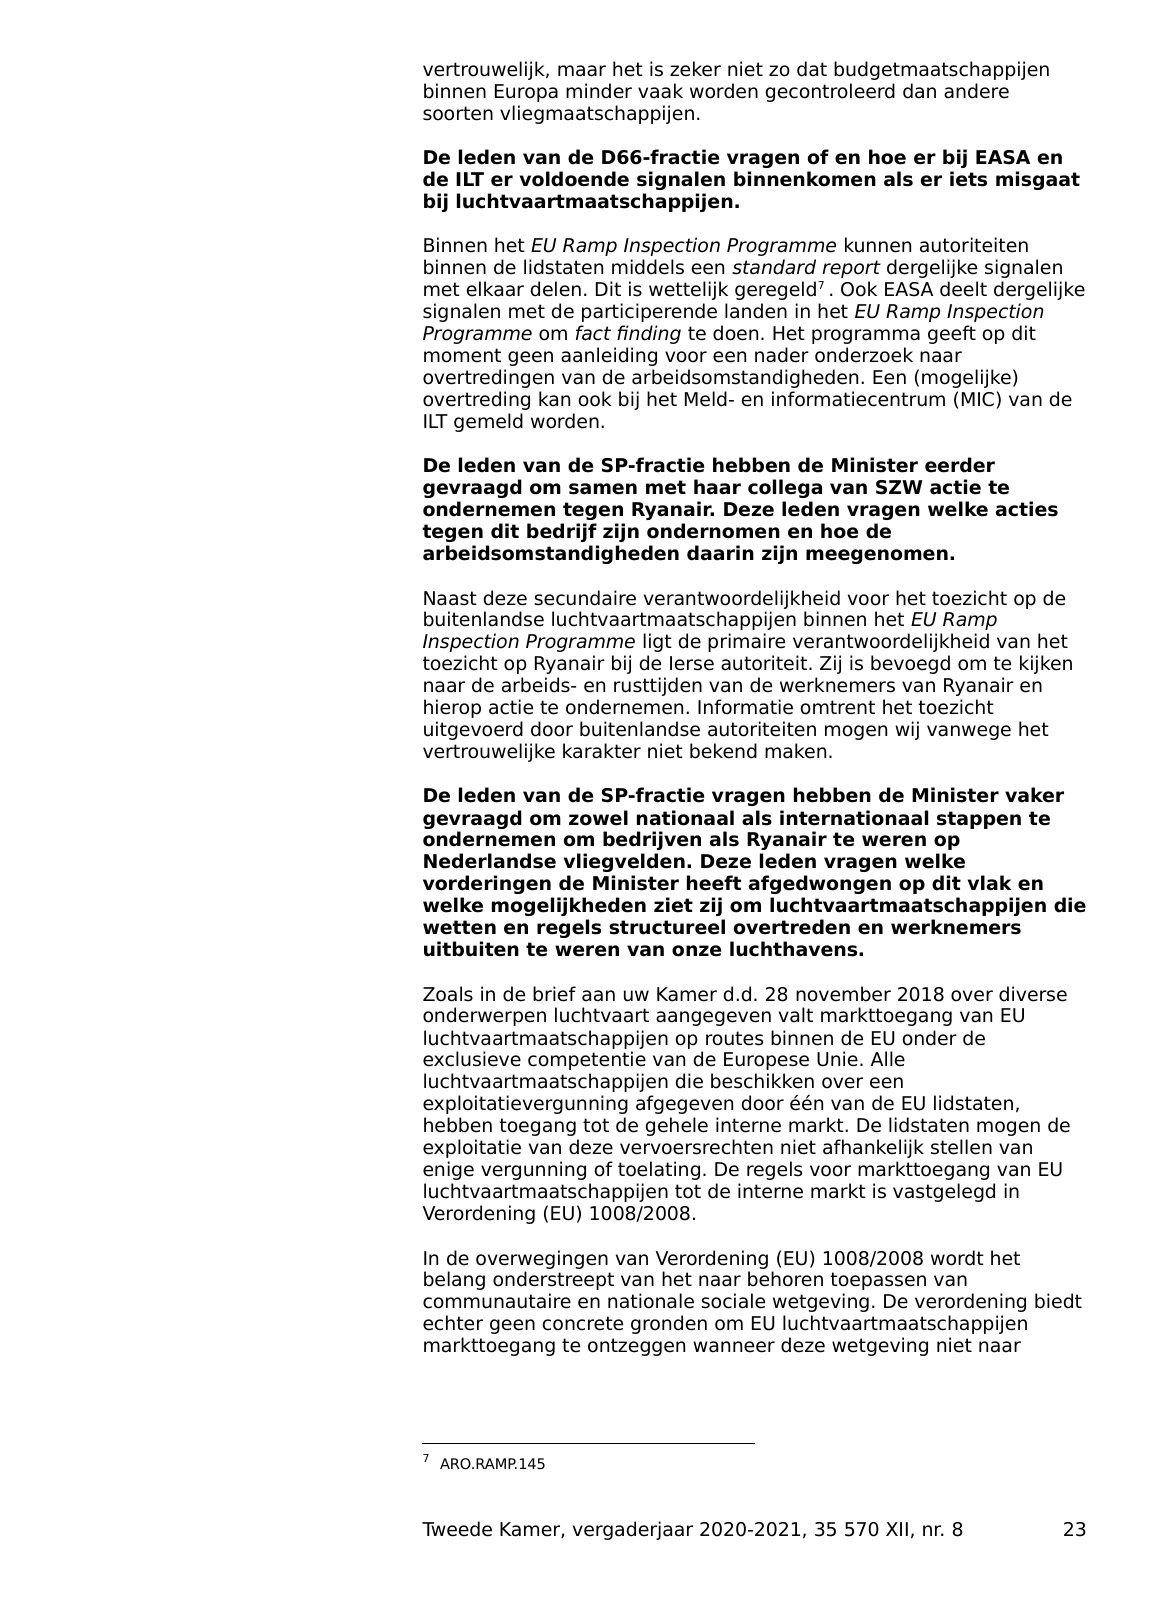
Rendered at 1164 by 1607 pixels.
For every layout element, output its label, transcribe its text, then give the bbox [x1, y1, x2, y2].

text In de overwegingen van Verordening (EU) 1008/2008 wordt het belang onderstreept van het naar behoren toepassen van communautaire en nationale sociale wetgeving. De verordening biedt echter geen concrete gronden om EU luchtvaartmaatschappijen markttoegang te ontzeggen wanneer deze wetgeving niet naar [422, 1247, 1087, 1357]
text De leden van de SP-fractie hebben de Minister eerder gevraagd om samen met haar collega van SZW actie te ondernemen tegen Ryanair. Deze leden vragen welke acties tegen dit bedrijf zijn ondernomen en hoe de arbeidsomstandigheden daarin zijn meegenomen. [422, 455, 1087, 565]
text De leden van de SP-fractie vragen hebben de Minister vaker gevraagd om zowel nationaal als internationaal stappen te ondernemen om bedrijven als Ryanair te weren op Nederlandse vliegvelden. Deze leden vragen welke vorderingen de Minister heeft afgedwongen op dit vlak en welke mogelijkheden ziet zij om luchtvaartmaatschappijen die wetten en regels structureel overtreden en werknemers uitbuiten te weren van onze luchthavens. [422, 785, 1087, 961]
text Naast deze secundaire verantwoordelijkheid voor het toezicht op de buitenlandse luchtvaartmaatschappijen binnen het EU Ramp Inspection Programme ligt de primaire verantwoordelijkheid van het toezicht op Ryanair bij de Ierse autoriteit. Zij is bevoegd om te kijken naar de arbeids- en rusttijden van de werknemers van Ryanair en hierop actie te ondernemen. Informatie omtrent het toezicht uitgevoerd door buitenlandse autoriteiten mogen wij vanwege het vertrouwelijke karakter niet bekend maken. [422, 587, 1087, 763]
text De leden van de D66-fractie vragen of en hoe er bij EASA en de ILT er voldoende signalen binnenkomen als er iets misgaat bij luchtvaartmaatschappijen. [422, 147, 1087, 213]
text Binnen het EU Ramp Inspection Programme kunnen autoriteiten binnen de lidstaten middels een standard report dergelijke signalen met elkaar delen. Dit is wettelijk geregeld. Ook EASA deelt dergelijke signalen met de participerende landen in het EU Ramp Inspection Programme om fact finding te doen. Het programma geeft op dit moment geen aanleiding voor een nader onderzoek naar overtredingen van de arbeidsomstandigheden. Een (mogelijke) overtreding kan ook bij het Meld- en informatiecentrum (MIC) van de ILT gemeld worden. [422, 235, 1087, 433]
text Zoals in de brief aan uw Kamer d.d. 28 november 2018 over diverse onderwerpen luchtvaart aangegeven valt markttoegang van EU luchtvaartmaatschappijen op routes binnen de EU onder de exclusieve competentie van de Europese Unie. Alle luchtvaartmaatschappijen die beschikken over een exploitatievergunning afgegeven door één van de EU lidstaten, hebben toegang tot de gehele interne markt. De lidstaten mogen de exploitatie van deze vervoersrechten niet afhankelijk stellen van enige vergunning of toelating. De regels voor markttoegang van EU luchtvaartmaatschappijen tot de interne markt is vastgelegd in Verordening (EU) 1008/2008. [422, 983, 1087, 1225]
text ARO.RAMP.145 [422, 1452, 1087, 1474]
text vertrouwelijk, maar het is zeker niet zo dat budgetmaatschappijen binnen Europa minder vaak worden gecontroleerd dan andere soorten vliegmaatschappijen. [422, 59, 1087, 125]
